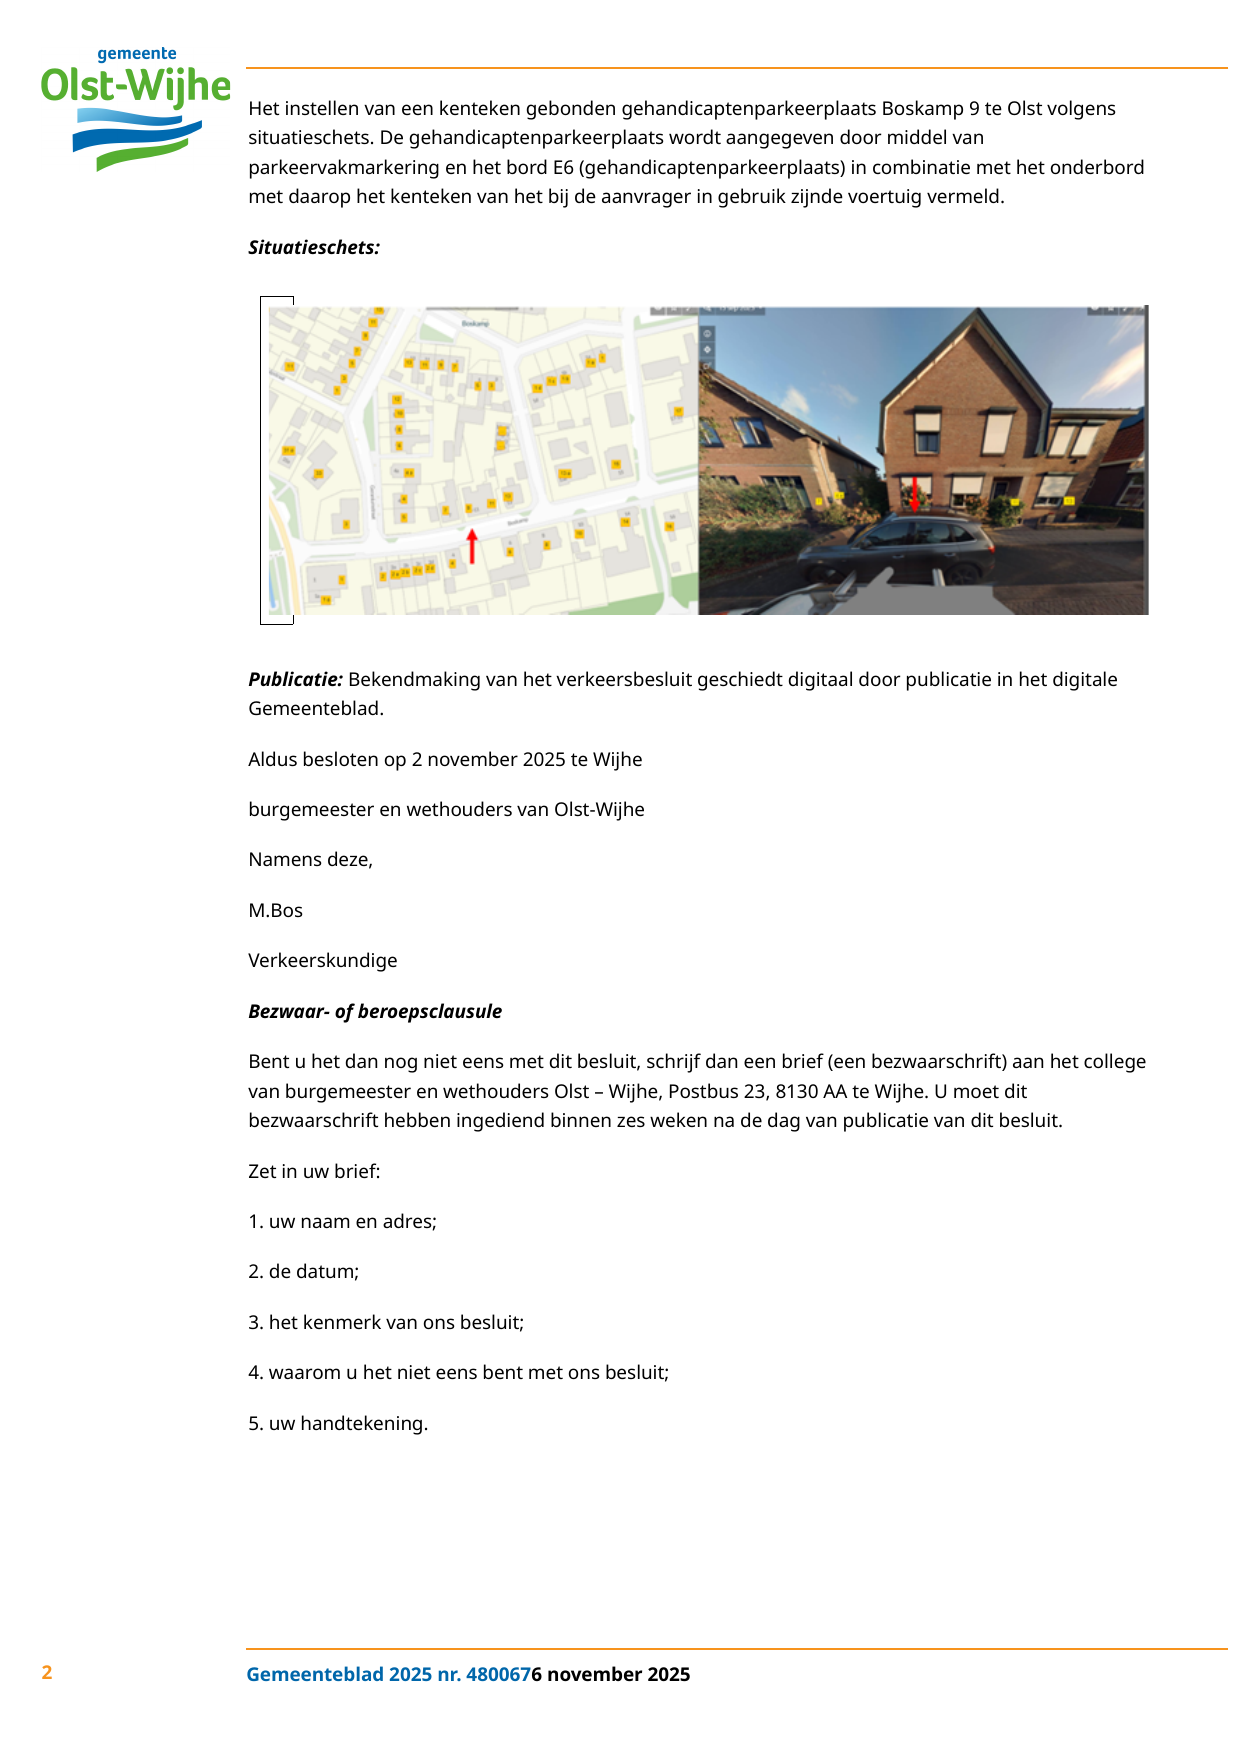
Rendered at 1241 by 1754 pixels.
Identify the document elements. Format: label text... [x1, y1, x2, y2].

text Bezwaar- of beroepsclausule [248, 998, 1152, 1024]
text 4. waarom u het niet eens bent met ons besluit; [248, 1359, 1152, 1385]
text Verkeerskundige [248, 947, 1152, 973]
text Aldus besloten op 2 november 2025 te Wijhe [248, 746, 1152, 772]
picture [268, 305, 1149, 615]
text Situatieschets: [248, 234, 1152, 260]
text Het instellen van een kenteken gebonden gehandicaptenparkeerplaats Boskamp 9 te Olst volgens situatieschets. De gehandicaptenparkeerplaats wordt aangegeven door middel van parkeervakmarkering en het bord E6 (gehandicaptenparkeerplaats) in combinatie met het onderbord met daarop het kenteken van het bij de aanvrager in gebruik zijnde voertuig vermeld. [248, 95, 1152, 209]
text Zet in uw brief: [248, 1158, 1152, 1184]
picture [41, 47, 231, 172]
text 5. uw handtekening. [248, 1410, 1152, 1436]
text 3. het kenmerk van ons besluit; [248, 1309, 1152, 1335]
text M.Bos [248, 897, 1152, 923]
text Namens deze, [248, 847, 1152, 872]
text Publicatie: Bekendmaking van het verkeersbesluit geschiedt digitaal door publicatie in het digitale Gemeenteblad. [248, 666, 1152, 721]
text burgemeester en wethouders van Olst-Wijhe [248, 796, 1152, 822]
text 2. de datum; [248, 1259, 1152, 1284]
text 1. uw naam en adres; [248, 1208, 1152, 1234]
text Bent u het dan nog niet eens met dit besluit, schrijf dan een brief (een bezwaarschrift) aan het college van burgemeester en wethouders Olst – Wijhe, Postbus 23, 8130 AA te Wijhe. U moet dit bezwaarschrift hebben ingediend binnen zes weken na de dag van publicatie van dit besluit. [248, 1048, 1152, 1133]
